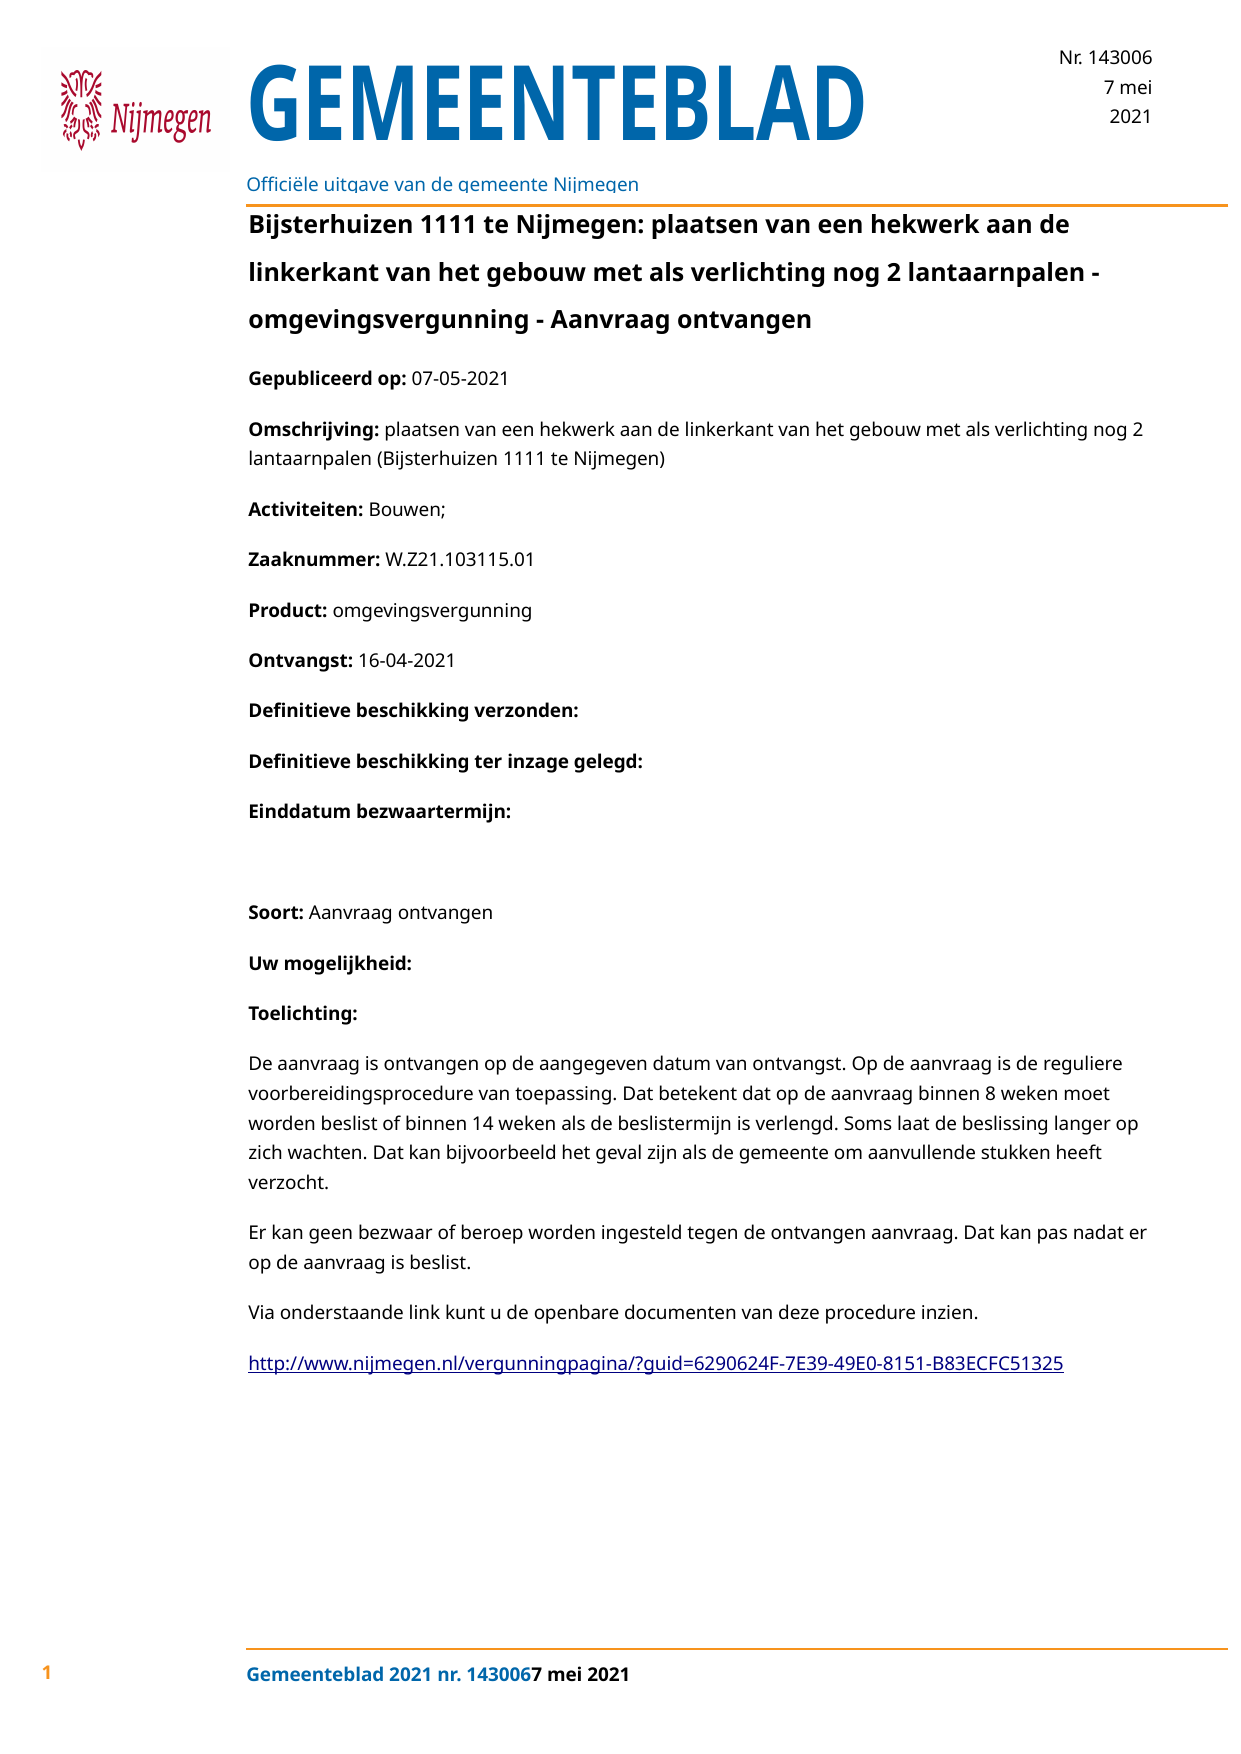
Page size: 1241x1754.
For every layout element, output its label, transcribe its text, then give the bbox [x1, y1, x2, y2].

text Definitieve beschikking ter inzage gelegd: [248, 748, 1152, 774]
text Omschrijving: plaatsen van een hekwerk aan de linkerkant van het gebouw met als verlichting nog 2 lantaarnpalen (Bijsterhuizen 1111 te Nijmegen) [248, 416, 1152, 471]
text De aanvraag is ontvangen op de aangegeven datum van ontvangst. Op de aanvraag is de reguliere voorbereidingsprocedure van toepassing. Dat betekent dat op de aanvraag binnen 8 weken moet worden beslist of binnen 14 weken als de beslistermijn is verlengd. Soms laat de beslissing langer op zich wachten. Dat kan bijvoorbeeld het geval zijn als de gemeente om aanvullende stukken heeft verzocht. [248, 1051, 1152, 1194]
text Ontvangst: 16-04-2021 [248, 647, 1152, 673]
text Er kan geen bezwaar of beroep worden ingesteld tegen de ontvangen aanvraag. Dat kan pas nadat er op de aanvraag is beslist. [248, 1219, 1152, 1274]
text Definitieve beschikking verzonden: [248, 698, 1152, 723]
text Toelichting: [248, 1000, 1152, 1026]
text Via onderstaande link kunt u de openbare documenten van deze procedure inzien. [248, 1299, 1152, 1325]
text Soort: Aanvraag ontvangen [248, 899, 1152, 925]
text Einddatum bezwaartermijn: [248, 798, 1152, 824]
text Uw mogelijkheid: [248, 950, 1152, 975]
text Gepubliceerd op: 07-05-2021 [248, 366, 1152, 391]
text Bijsterhuizen 1111 te Nijmegen: plaatsen van een hekwerk aan de linkerkant van het gebouw met als verlichting nog 2 lantaarnpalen - omgevingsvergunning - Aanvraag ontvangen [248, 207, 1152, 336]
picture [41, 47, 231, 172]
text Product: omgevingsvergunning [248, 597, 1152, 622]
text Activiteiten: Bouwen; [248, 496, 1152, 522]
text Zaaknummer: W.Z21.103115.01 [248, 546, 1152, 572]
text http://www.nijmegen.nl/vergunningpagina/?guid=6290624F-7E39-49E0-8151-B83ECFC51325 [248, 1350, 1152, 1375]
